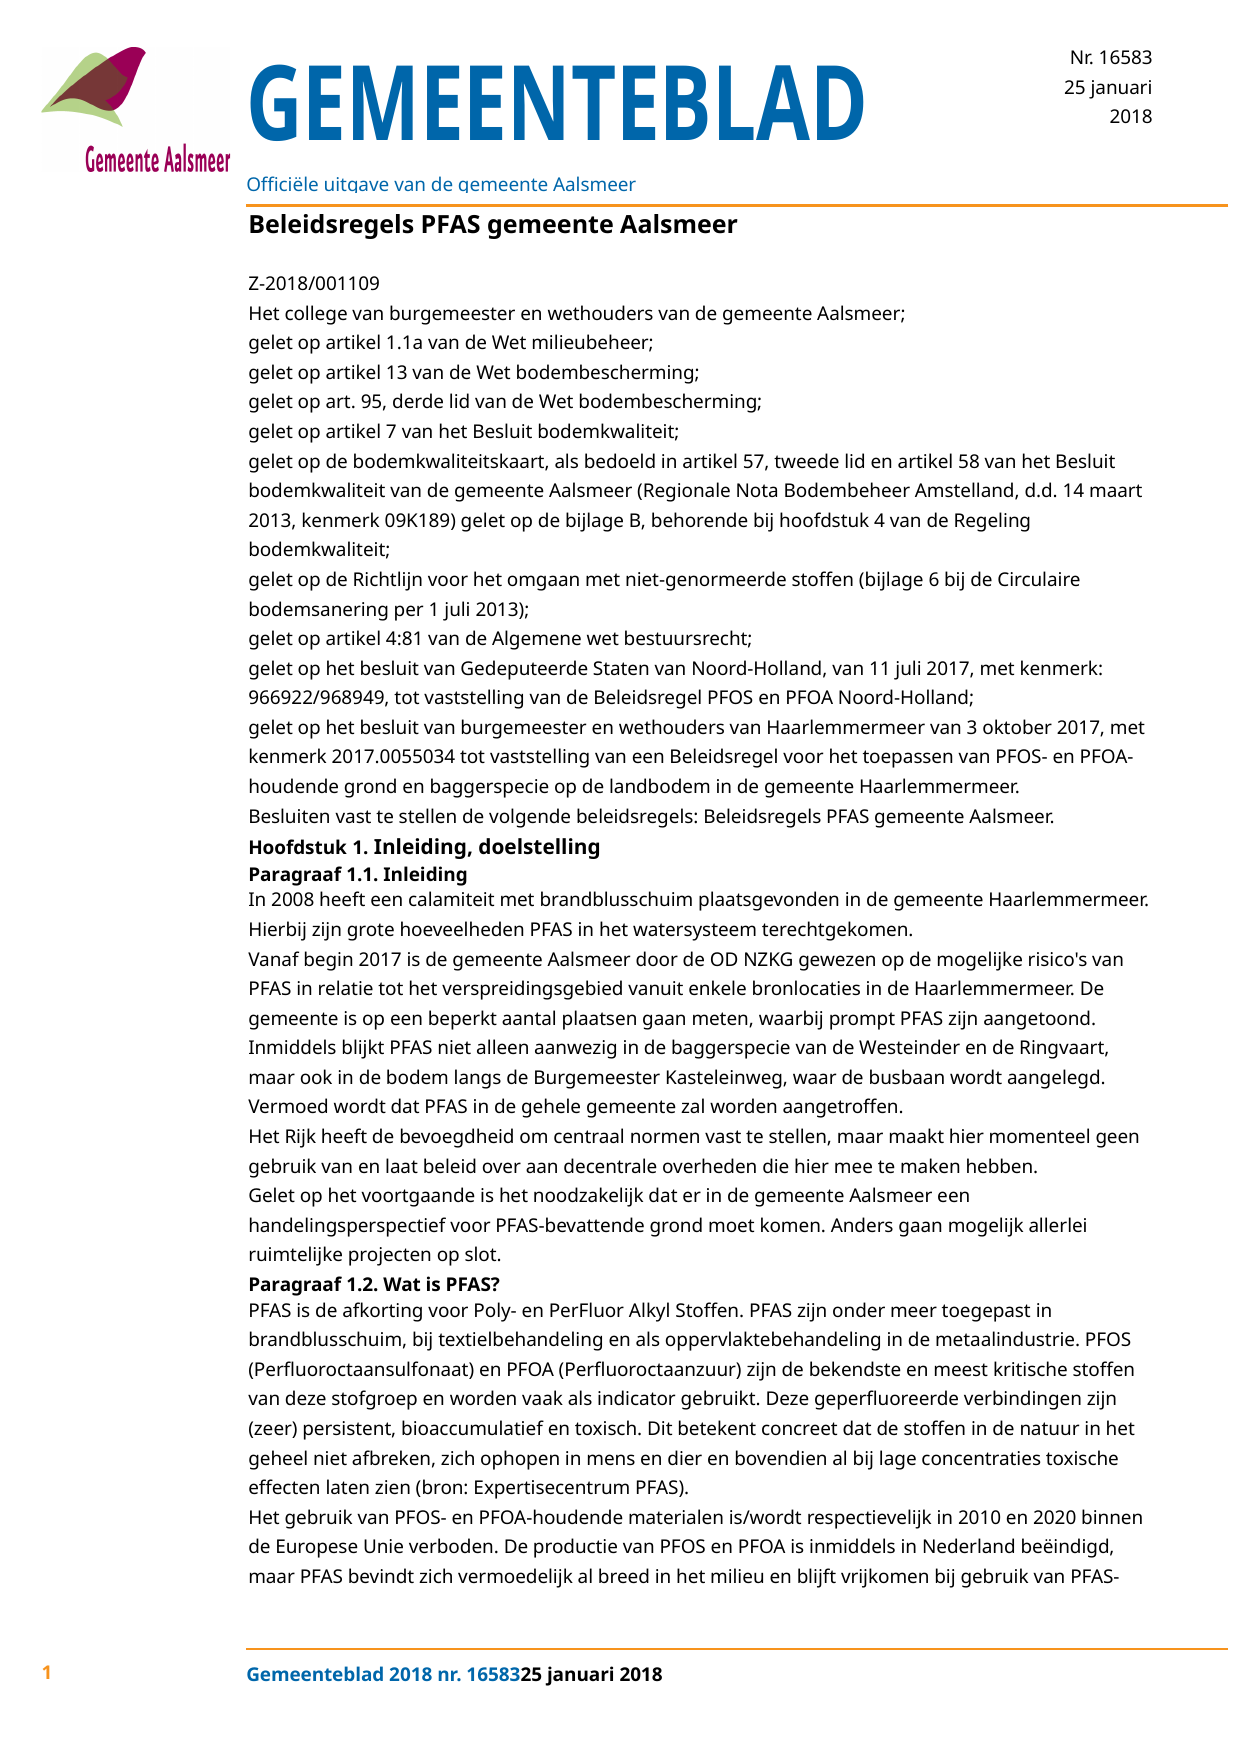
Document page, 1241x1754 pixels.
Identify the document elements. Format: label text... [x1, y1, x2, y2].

text Paragraaf 1.2. Wat is PFAS? [248, 1271, 1152, 1297]
text In 2008 heeft een calamiteit met brandblusschuim plaatsgevonden in de gemeente Haarlemmermeer. Hierbij zijn grote hoeveelheden PFAS in het watersysteem terechtgekomen. [248, 887, 1152, 942]
text Z-2018/001109 [248, 270, 1152, 296]
text gelet op artikel 4:81 van de Algemene wet bestuursrecht; [248, 625, 1152, 651]
text gelet op het besluit van burgemeester en wethouders van Haarlemmermeer van 3 oktober 2017, met kenmerk 2017.0055034 tot vaststelling van een Beleidsregel voor het toepassen van PFOS- en PFOA-houdende grond en baggerspecie op de landbodem in de gemeente Haarlemmermeer. [248, 714, 1152, 799]
text Paragraaf 1.1. Inleiding [248, 861, 1152, 887]
text Hoofdstuk 1. Inleiding, doelstelling [248, 832, 1152, 861]
text gelet op het besluit van Gedeputeerde Staten van Noord-Holland, van 11 juli 2017, met kenmerk: 966922/968949, tot vaststelling van de Beleidsregel PFOS en PFOA Noord-Holland; [248, 655, 1152, 710]
text gelet op art. 95, derde lid van de Wet bodembescherming; [248, 389, 1152, 414]
text Het gebruik van PFOS- en PFOA-houdende materialen is/wordt respectievelijk in 2010 en 2020 binnen de Europese Unie verboden. De productie van PFOS en PFOA is inmiddels in Nederland beëindigd, maar PFAS bevindt zich vermoedelijk al breed in het milieu en blijft vrijkomen bij gebruik van PFAS- [248, 1504, 1152, 1589]
text gelet op artikel 7 van het Besluit bodemkwaliteit; [248, 418, 1152, 444]
text Besluiten vast te stellen de volgende beleidsregels: Beleidsregels PFAS gemeente Aalsmeer. [248, 803, 1152, 828]
text Gelet op het voortgaande is het noodzakelijk dat er in de gemeente Aalsmeer een handelingsperspectief voor PFAS-bevattende grond moet komen. Anders gaan mogelijk allerlei ruimtelijke projecten op slot. [248, 1182, 1152, 1267]
text Vanaf begin 2017 is de gemeente Aalsmeer door de OD NZKG gewezen op de mogelijke risico's van PFAS in relatie tot het verspreidingsgebied vanuit enkele bronlocaties in de Haarlemmermeer. De gemeente is op een beperkt aantal plaatsen gaan meten, waarbij prompt PFAS zijn aangetoond. Inmiddels blijkt PFAS niet alleen aanwezig in de baggerspecie van de Westeinder en de Ringvaart, maar ook in de bodem langs de Burgemeester Kasteleinweg, waar de busbaan wordt aangelegd. Vermoed wordt dat PFAS in de gehele gemeente zal worden aangetroffen. [248, 946, 1152, 1119]
text Het college van burgemeester en wethouders van de gemeente Aalsmeer; [248, 300, 1152, 326]
text PFAS is de afkorting voor Poly- en PerFluor Alkyl Stoffen. PFAS zijn onder meer toegepast in brandblusschuim, bij textielbehandeling en als oppervlaktebehandeling in de metaalindustrie. PFOS (Perfluoroctaansulfonaat) en PFOA (Perfluoroctaanzuur) zijn de bekendste en meest kritische stoffen van deze stofgroep en worden vaak als indicator gebruikt. Deze geperfluoreerde verbindingen zijn (zeer) persistent, bioaccumulatief en toxisch. Dit betekent concreet dat de stoffen in de natuur in het geheel niet afbreken, zich ophopen in mens en dier en bovendien al bij lage concentraties toxische effecten laten zien (bron: Expertisecentrum PFAS). [248, 1297, 1152, 1500]
text gelet op artikel 13 van de Wet bodembescherming; [248, 359, 1152, 385]
text gelet op de bodemkwaliteitskaart, als bedoeld in artikel 57, tweede lid en artikel 58 van het Besluit bodemkwaliteit van de gemeente Aalsmeer (Regionale Nota Bodembeheer Amstelland, d.d. 14 maart 2013, kenmerk 09K189) gelet op de bijlage B, behorende bij hoofdstuk 4 van de Regeling bodemkwaliteit; [248, 448, 1152, 562]
text Beleidsregels PFAS gemeente Aalsmeer [248, 207, 1152, 241]
picture [41, 47, 231, 172]
text gelet op artikel 1.1a van de Wet milieubeheer; [248, 329, 1152, 355]
text Het Rijk heeft de bevoegdheid om centraal normen vast te stellen, maar maakt hier momenteel geen gebruik van en laat beleid over aan decentrale overheden die hier mee te maken hebben. [248, 1123, 1152, 1178]
text gelet op de Richtlijn voor het omgaan met niet-genormeerde stoffen (bijlage 6 bij de Circulaire bodemsanering per 1 juli 2013); [248, 566, 1152, 621]
